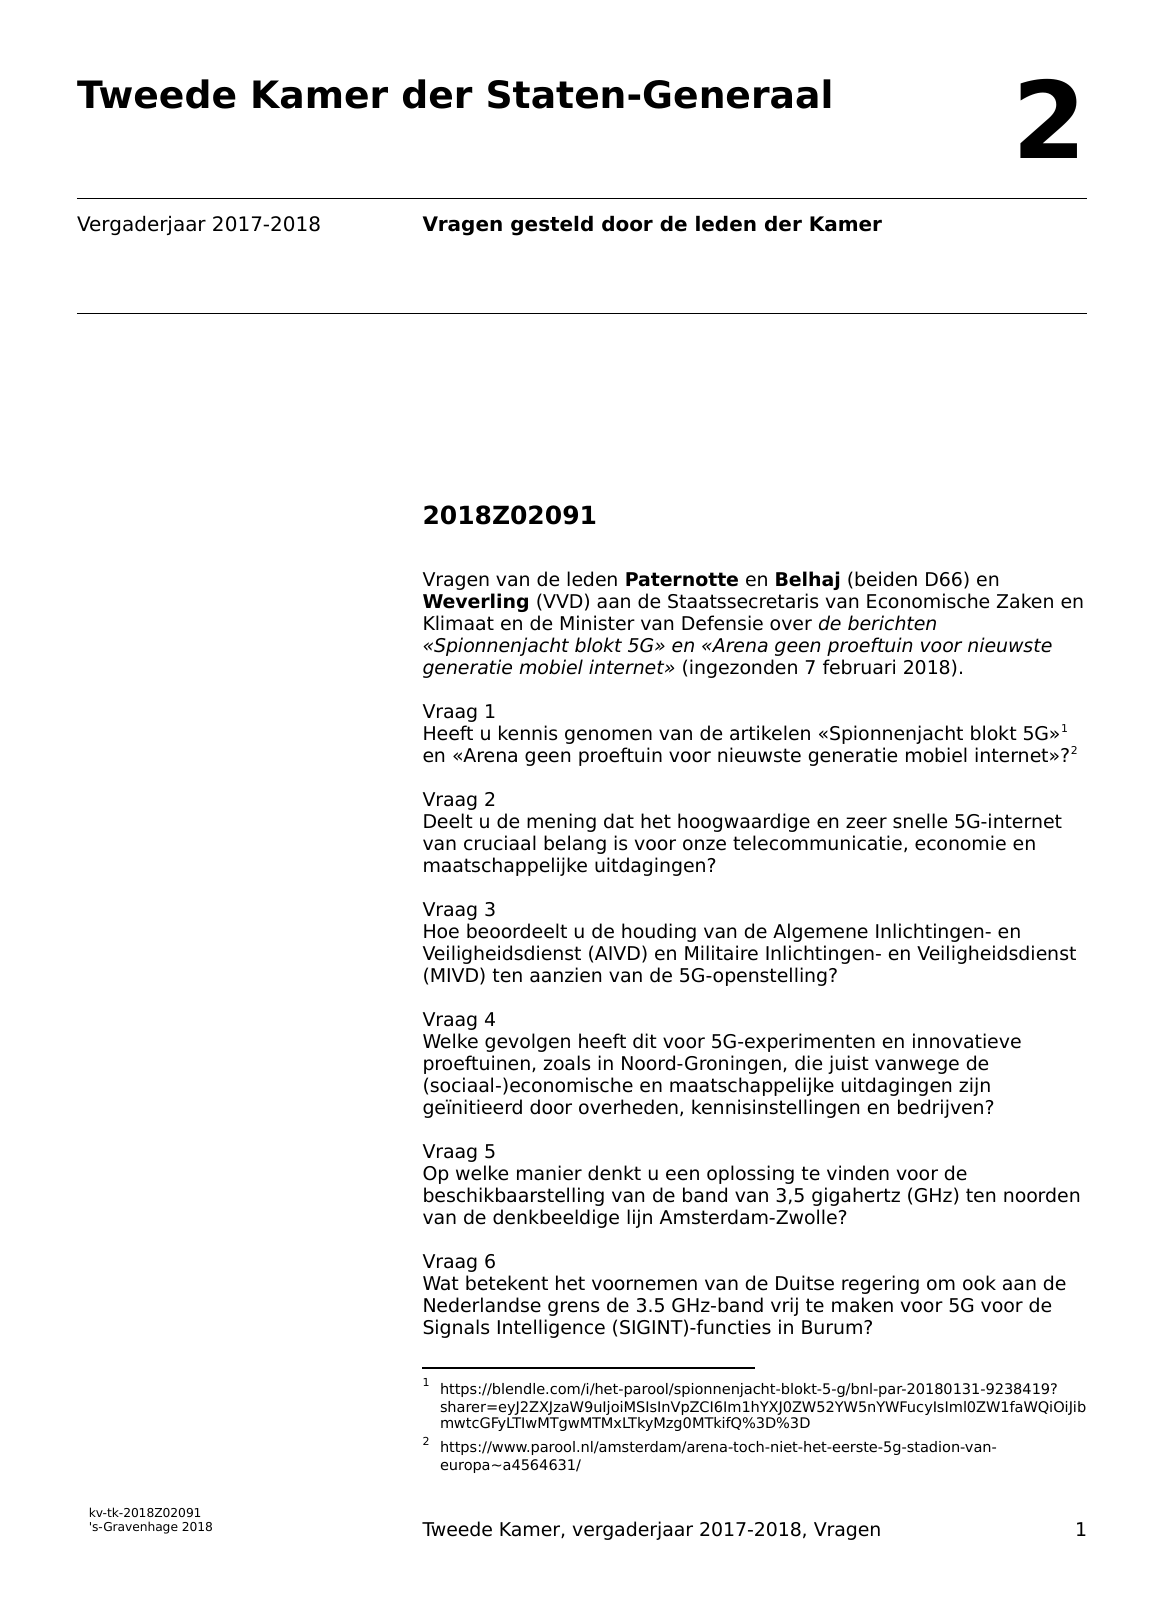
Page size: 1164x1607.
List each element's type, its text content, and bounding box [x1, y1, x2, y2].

text Deelt u de mening dat het hoogwaardige en zeer snelle 5G-internet van cruciaal belang is voor onze telecommunicatie, economie en maatschappelijke uitdagingen? [422, 811, 1087, 877]
table_cell Vragen gesteld door de leden der Kamer [422, 199, 1087, 313]
text Vraag 2 [422, 789, 1087, 811]
text Welke gevolgen heeft dit voor 5G-experimenten en innovatieve proeftuinen, zoals in Noord-Groningen, die juist vanwege de (sociaal-)economische en maatschappelijke uitdagingen zijn geïnitieerd door overheden, kennisinstellingen en bedrijven? [422, 1031, 1087, 1119]
text Hoe beoordeelt u de houding van de Algemene Inlichtingen- en Veiligheidsdienst (AIVD) en Militaire Inlichtingen- en Veiligheidsdienst (MIVD) ten aanzien van de 5G-openstelling? [422, 921, 1087, 987]
text Wat betekent het voornemen van de Duitse regering om ook aan de Nederlandse grens de 3.5 GHz-band vrij te maken voor 5G voor de Signals Intelligence (SIGINT)-functies in Burum? [422, 1273, 1087, 1339]
text Vraag 1 [422, 701, 1087, 723]
text Op welke manier denkt u een oplossing te vinden voor de beschikbaarstelling van de band van 3,5 gigahertz (GHz) ten noorden van de denkbeeldige lijn Amsterdam-Zwolle? [422, 1163, 1087, 1229]
table_cell Vergaderjaar 2017-2018 [77, 199, 422, 313]
text Vraag 5 [422, 1141, 1087, 1163]
text Vragen van de leden Paternotte en Belhaj (beiden D66) en Weverling (VVD) aan de Staatssecretaris van Economische Zaken en Klimaat en de Minister van Defensie over de berichten «Spionnenjacht blokt 5G» en «Arena geen proeftuin voor nieuwste generatie mobiel internet» (ingezonden 7 februari 2018). [422, 569, 1087, 679]
text Vraag 6 [422, 1251, 1087, 1273]
text Vraag 3 [422, 899, 1087, 921]
table_header Tweede Kamer der Staten-Generaal [77, 59, 886, 198]
text Heeft u kennis genomen van de artikelen «Spionnenjacht blokt 5G» en «Arena geen proeftuin voor nieuwste generatie mobiel internet»? [422, 723, 1087, 767]
text 2018Z02091 [422, 501, 1087, 531]
text kv-tk-2018Z02091 [88, 1506, 323, 1520]
text https://blendle.com/i/het-parool/spionnenjacht-blokt-5-g/bnl-par-20180131-9238419?sharer=eyJ2ZXJzaW9uIjoiMSIsInVpZCI6Im1hYXJ0ZW52YW5nYWFucyIsIml0ZW1faWQiOiJibmwtcGFyLTIwMTgwMTMxLTkyMzg0MTkifQ%3D%3D [422, 1377, 1087, 1432]
text https://www.parool.nl/amsterdam/arena-toch-niet-het-eerste-5g-stadion-van-europa~a4564631/ [422, 1435, 1087, 1474]
text 's-Gravenhage 2018 [88, 1520, 323, 1534]
table_header 2 [886, 59, 1087, 198]
text Vraag 4 [422, 1009, 1087, 1031]
